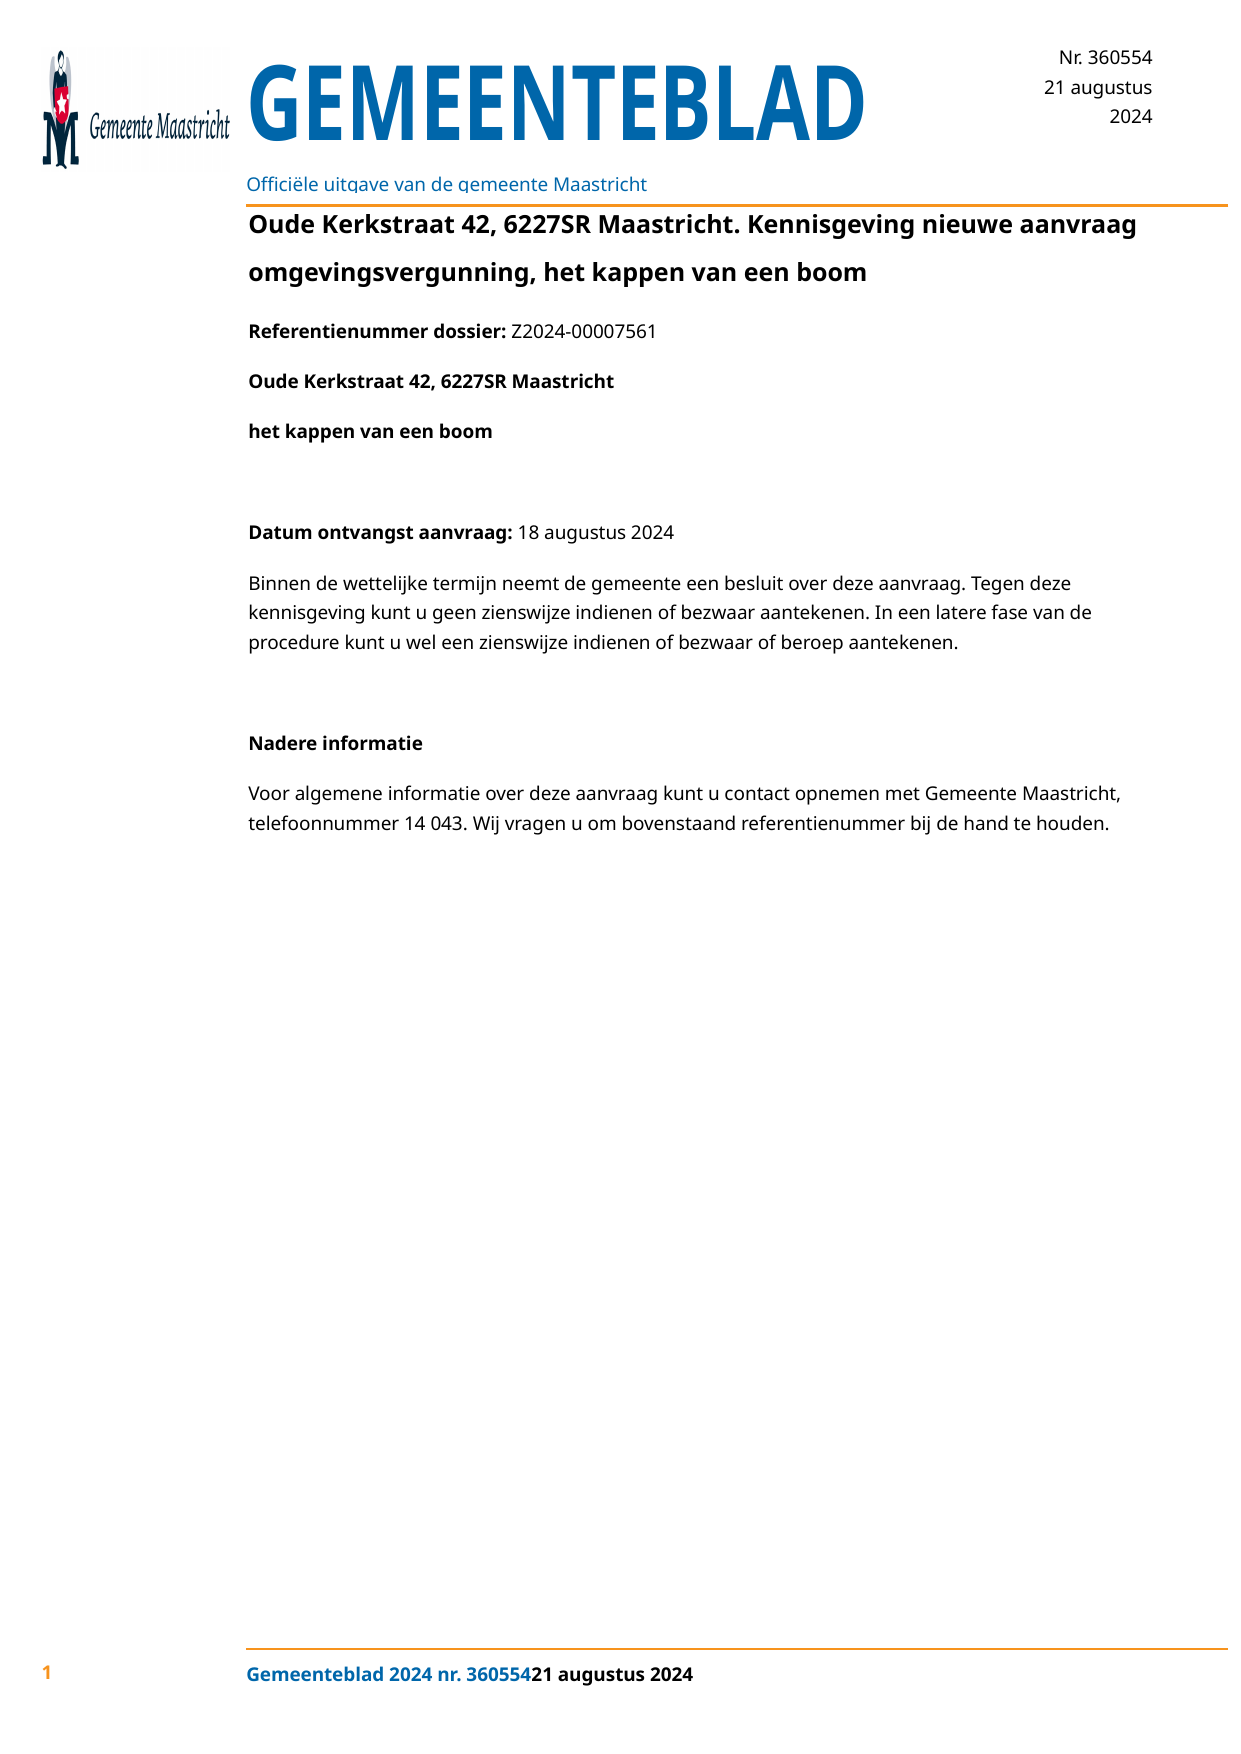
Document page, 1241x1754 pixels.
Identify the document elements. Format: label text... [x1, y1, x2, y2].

text Voor algemene informatie over deze aanvraag kunt u contact opnemen met Gemeente Maastricht, telefoonnummer 14 043. Wij vragen u om bovenstaand referentienummer bij de hand te houden. [248, 780, 1152, 836]
picture [41, 47, 231, 172]
text Oude Kerkstraat 42, 6227SR Maastricht [248, 368, 1152, 394]
text het kappen van een boom [248, 419, 1152, 444]
text Binnen de wettelijke termijn neemt de gemeente een besluit over deze aanvraag. Tegen deze kennisgeving kunt u geen zienswijze indienen of bezwaar aantekenen. In een latere fase van de procedure kunt u wel een zienswijze indienen of bezwaar of beroep aantekenen. [248, 570, 1152, 655]
text Datum ontvangst aanvraag: 18 augustus 2024 [248, 519, 1152, 545]
text Referentienummer dossier: Z2024-00007561 [248, 318, 1152, 344]
text Oude Kerkstraat 42, 6227SR Maastricht. Kennisgeving nieuwe aanvraag omgevingsvergunning, het kappen van een boom [248, 207, 1152, 288]
text Nadere informatie [248, 730, 1152, 756]
